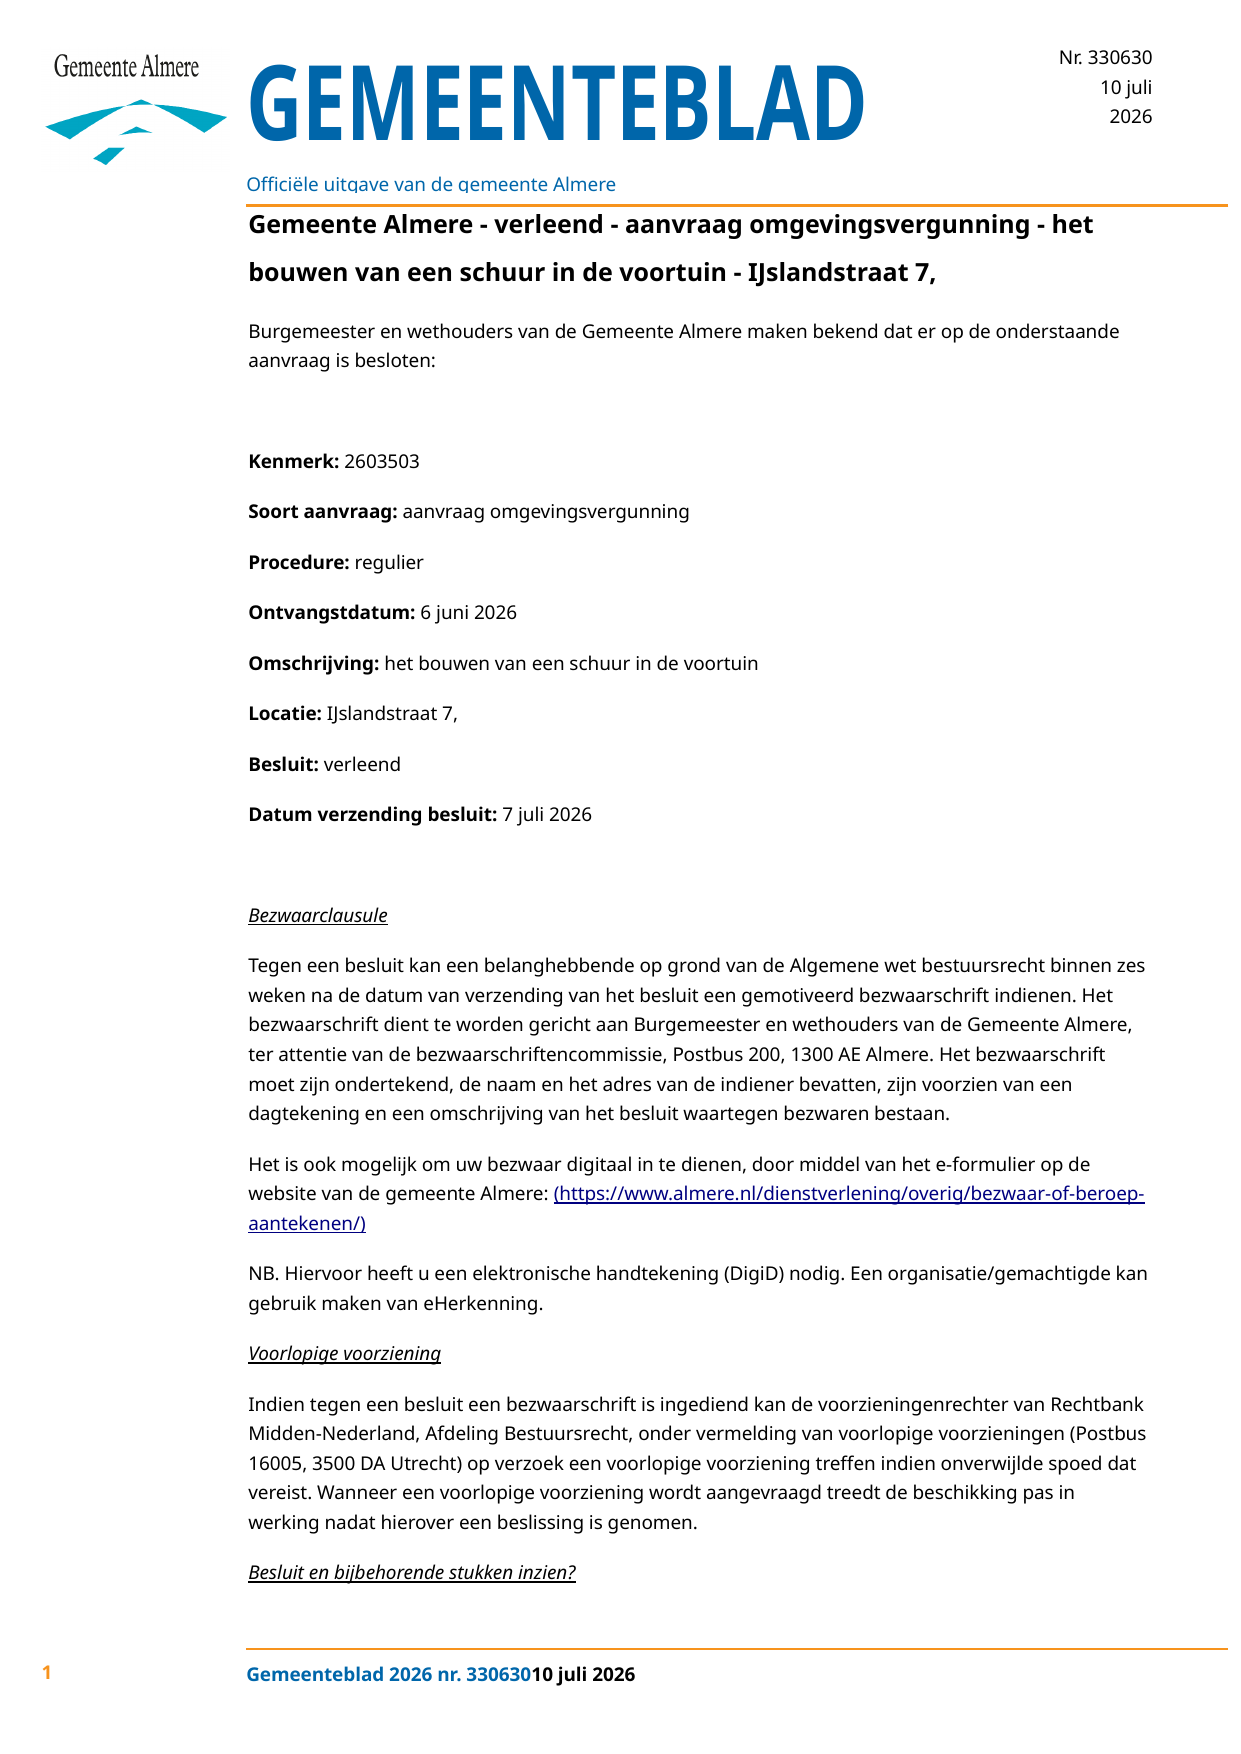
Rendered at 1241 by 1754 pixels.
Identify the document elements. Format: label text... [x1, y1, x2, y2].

text Ontvangstdatum: 6 juni 2026 [248, 599, 1152, 625]
text Het is ook mogelijk om uw bezwaar digitaal in te dienen, door middel van het e-formulier op de website van de gemeente Almere: (https://www.almere.nl/dienstverlening/overig/bezwaar-of-beroep-aantekenen/) [248, 1151, 1152, 1236]
text Soort aanvraag: aanvraag omgevingsvergunning [248, 499, 1152, 524]
picture [41, 47, 231, 172]
text Kenmerk: 2603503 [248, 448, 1152, 474]
text Omschrijving: het bouwen van een schuur in de voortuin [248, 650, 1152, 676]
text Besluit: verleend [248, 751, 1152, 777]
text Voorlopige voorziening [248, 1340, 1152, 1366]
text NB. Hiervoor heeft u een elektronische handtekening (DigiD) nodig. Een organisatie/gemachtigde kan gebruik maken van eHerkenning. [248, 1260, 1152, 1316]
text Procedure: regulier [248, 549, 1152, 575]
text Besluit en bijbehorende stukken inzien? [248, 1559, 1152, 1585]
text Indien tegen een besluit een bezwaarschrift is ingediend kan de voorzieningenrechter van Rechtbank Midden-Nederland, Afdeling Bestuursrecht, onder vermelding van voorlopige voorzieningen (Postbus 16005, 3500 DA Utrecht) op verzoek een voorlopige voorziening treffen indien onverwijlde spoed dat vereist. Wanneer een voorlopige voorziening wordt aangevraagd treedt de beschikking pas in werking nadat hierover een beslissing is genomen. [248, 1391, 1152, 1535]
text Burgemeester en wethouders van de Gemeente Almere maken bekend dat er op de onderstaande aanvraag is besloten: [248, 318, 1152, 373]
text Bezwaarclausule [248, 902, 1152, 928]
text Tegen een besluit kan een belanghebbende op grond van de Algemene wet bestuursrecht binnen zes weken na de datum van verzending van het besluit een gemotiveerd bezwaarschrift indienen. Het bezwaarschrift dient te worden gericht aan Burgemeester en wethouders van de Gemeente Almere, ter attentie van de bezwaarschriftencommissie, Postbus 200, 1300 AE Almere. Het bezwaarschrift moet zijn ondertekend, de naam en het adres van de indiener bevatten, zijn voorzien van een dagtekening en een omschrijving van het besluit waartegen bezwaren bestaan. [248, 952, 1152, 1126]
text Locatie: IJslandstraat 7, [248, 700, 1152, 726]
text Datum verzending besluit: 7 juli 2026 [248, 801, 1152, 827]
text Gemeente Almere - verleend - aanvraag omgevingsvergunning - het bouwen van een schuur in de voortuin - IJslandstraat 7, [248, 207, 1152, 288]
